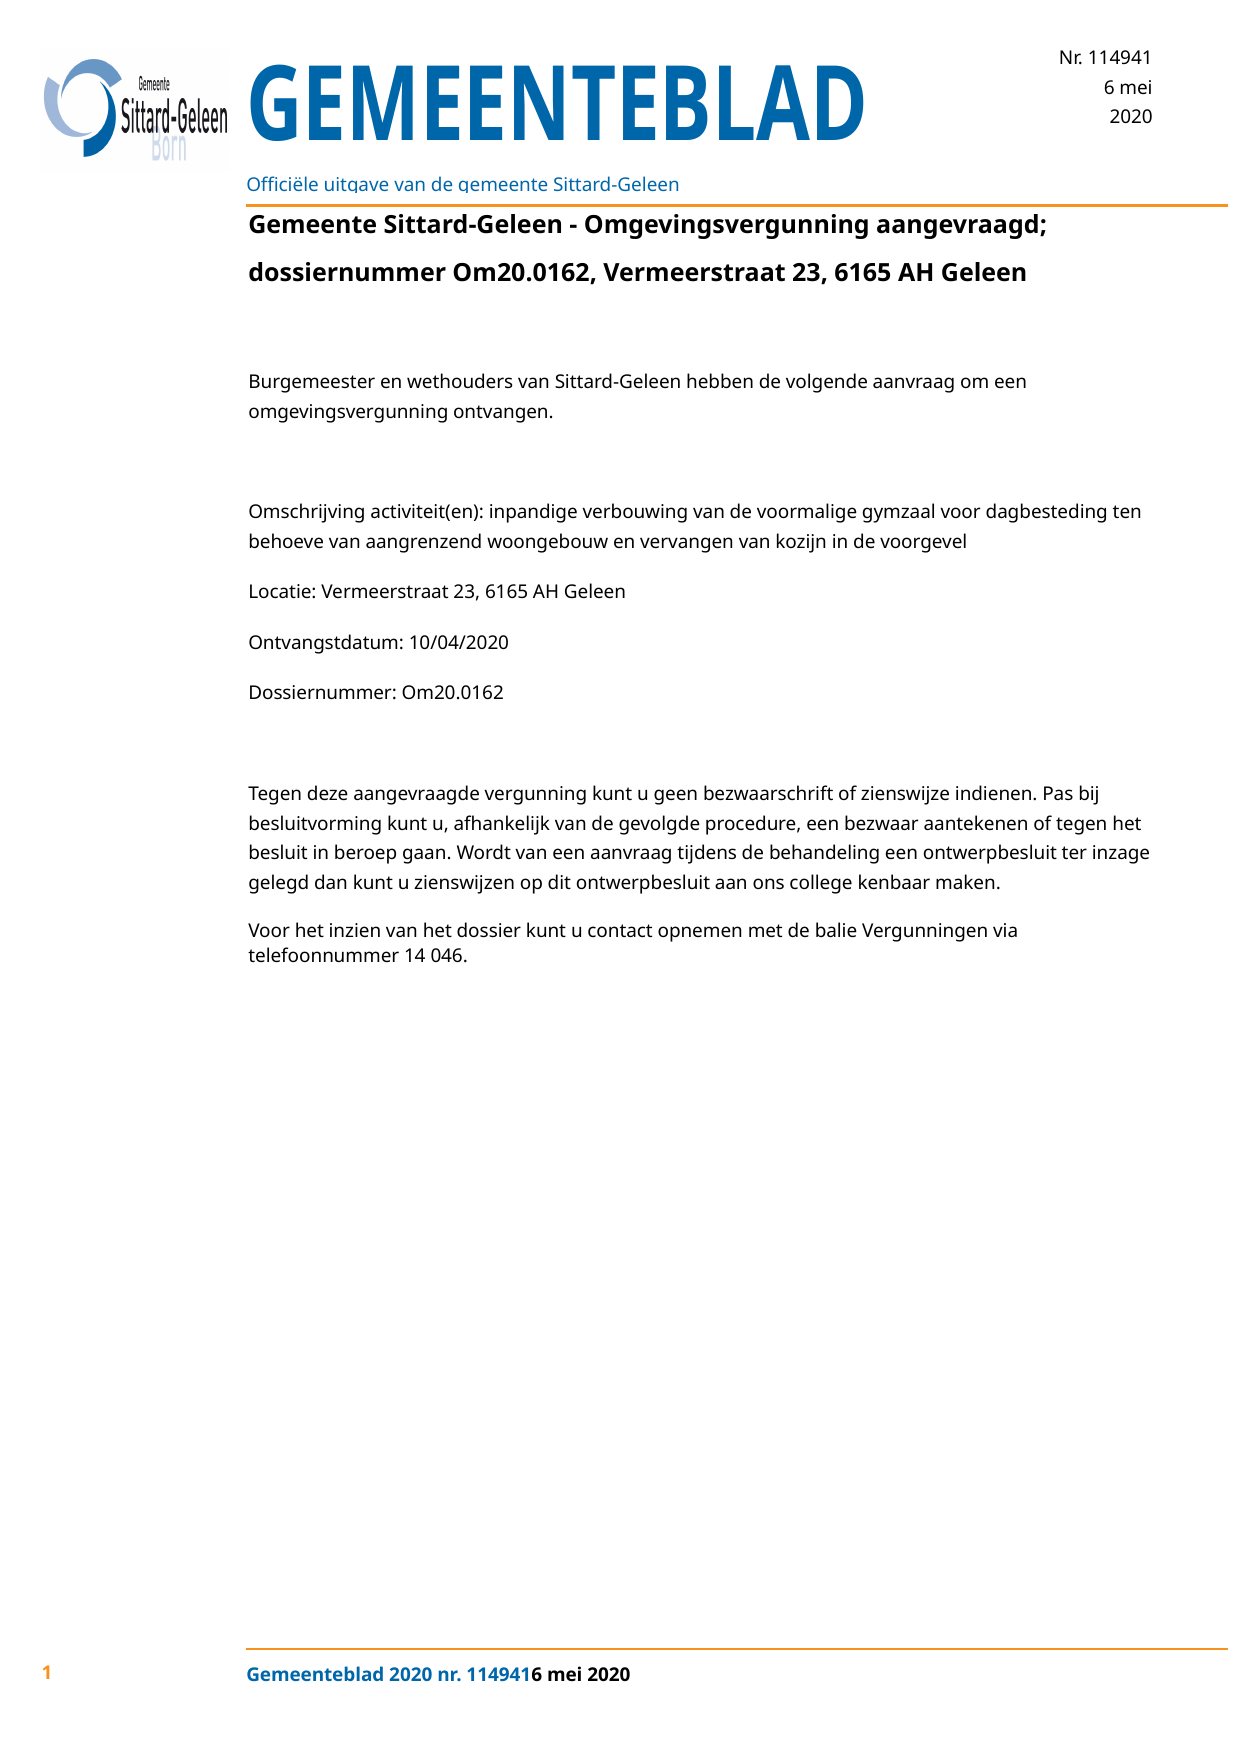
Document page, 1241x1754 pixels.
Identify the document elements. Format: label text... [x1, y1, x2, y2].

text Tegen deze aangevraagde vergunning kunt u geen bezwaarschrift of zienswijze indienen. Pas bij besluitvorming kunt u, afhankelijk van de gevolgde procedure, een bezwaar aantekenen of tegen het besluit in beroep gaan. Wordt van een aanvraag tijdens de behandeling een ontwerpbesluit ter inzage gelegd dan kunt u zienswijzen op dit ontwerpbesluit aan ons college kenbaar maken. [248, 780, 1152, 895]
picture [41, 47, 231, 172]
text Dossiernummer: Om20.0162 [248, 679, 1152, 705]
text Burgemeester en wethouders van Sittard-Geleen hebben de volgende aanvraag om een omgevingsvergunning ontvangen. [248, 368, 1152, 424]
text Locatie: Vermeerstraat 23, 6165 AH Geleen [248, 579, 1152, 604]
text Voor het inzien van het dossier kunt u contact opnemen met de balie Vergunningen via telefoonnummer 14 046. [248, 917, 1152, 968]
text Omschrijving activiteit(en): inpandige verbouwing van de voormalige gymzaal voor dagbesteding ten behoeve van aangrenzend woongebouw en vervangen van kozijn in de voorgevel [248, 499, 1152, 554]
text Gemeente Sittard-Geleen - Omgevingsvergunning aangevraagd; dossiernummer Om20.0162, Vermeerstraat 23, 6165 AH Geleen [248, 207, 1152, 288]
text Ontvangstdatum: 10/04/2020 [248, 629, 1152, 655]
